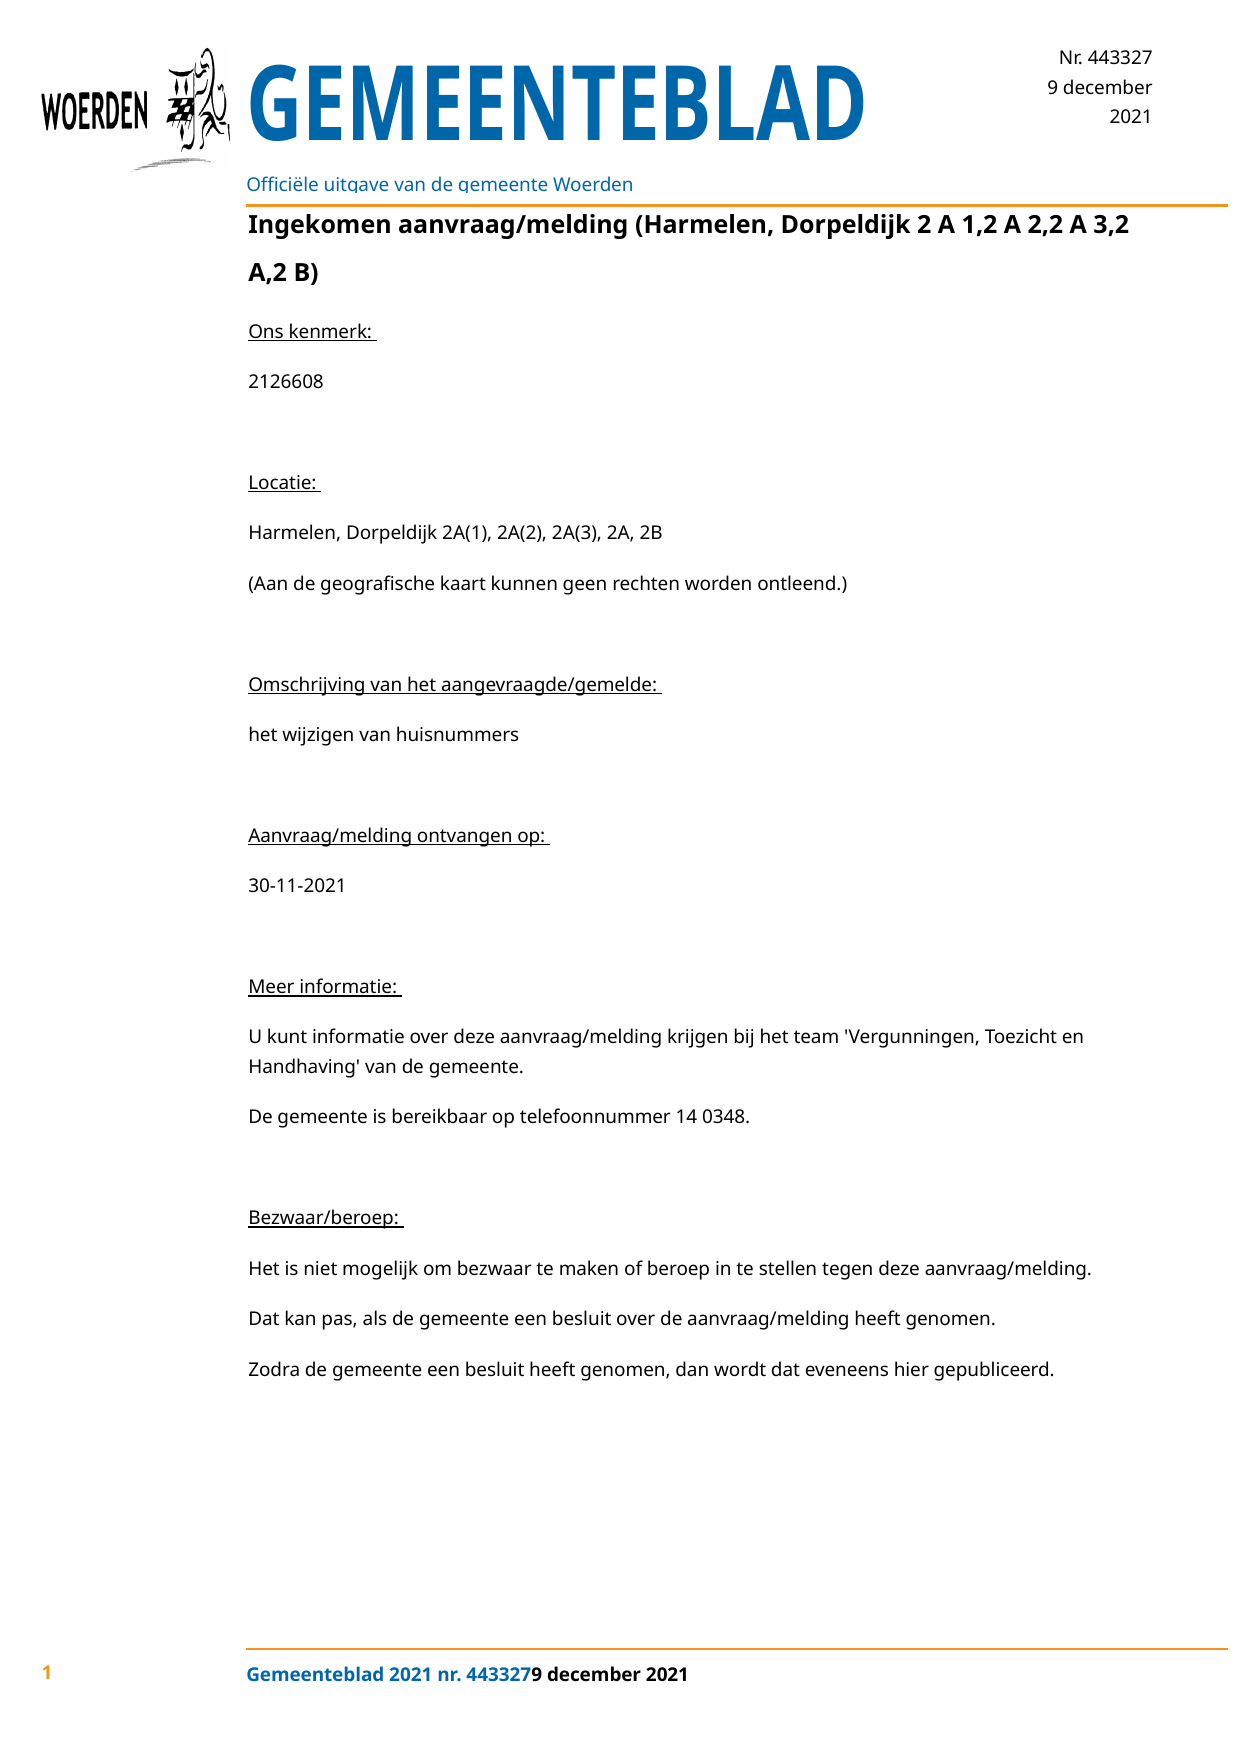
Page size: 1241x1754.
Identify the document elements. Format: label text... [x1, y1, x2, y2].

text Meer informatie: [248, 973, 1152, 999]
text Het is niet mogelijk om bezwaar te maken of beroep in te stellen tegen deze aanvraag/melding. [248, 1255, 1152, 1281]
text (Aan de geografische kaart kunnen geen rechten worden ontleend.) [248, 570, 1152, 596]
text U kunt informatie over deze aanvraag/melding krijgen bij het team 'Vergunningen, Toezicht en Handhaving' van de gemeente. [248, 1024, 1152, 1079]
text 2126608 [248, 368, 1152, 394]
picture [41, 47, 231, 172]
text Dat kan pas, als de gemeente een besluit over de aanvraag/melding heeft genomen. [248, 1305, 1152, 1331]
text Locatie: [248, 469, 1152, 495]
text Omschrijving van het aangevraagde/gemelde: [248, 671, 1152, 697]
text Bezwaar/beroep: [248, 1204, 1152, 1230]
text het wijzigen van huisnummers [248, 721, 1152, 747]
text 30-11-2021 [248, 872, 1152, 898]
text Harmelen, Dorpeldijk 2A(1), 2A(2), 2A(3), 2A, 2B [248, 519, 1152, 545]
text Aanvraag/melding ontvangen op: [248, 822, 1152, 848]
text Ingekomen aanvraag/melding (Harmelen, Dorpeldijk 2 A 1,2 A 2,2 A 3,2 A,2 B) [248, 207, 1152, 288]
text Ons kenmerk: [248, 318, 1152, 344]
text De gemeente is bereikbaar op telefoonnummer 14 0348. [248, 1104, 1152, 1129]
text Zodra de gemeente een besluit heeft genomen, dan wordt dat eveneens hier gepubliceerd. [248, 1356, 1152, 1382]
